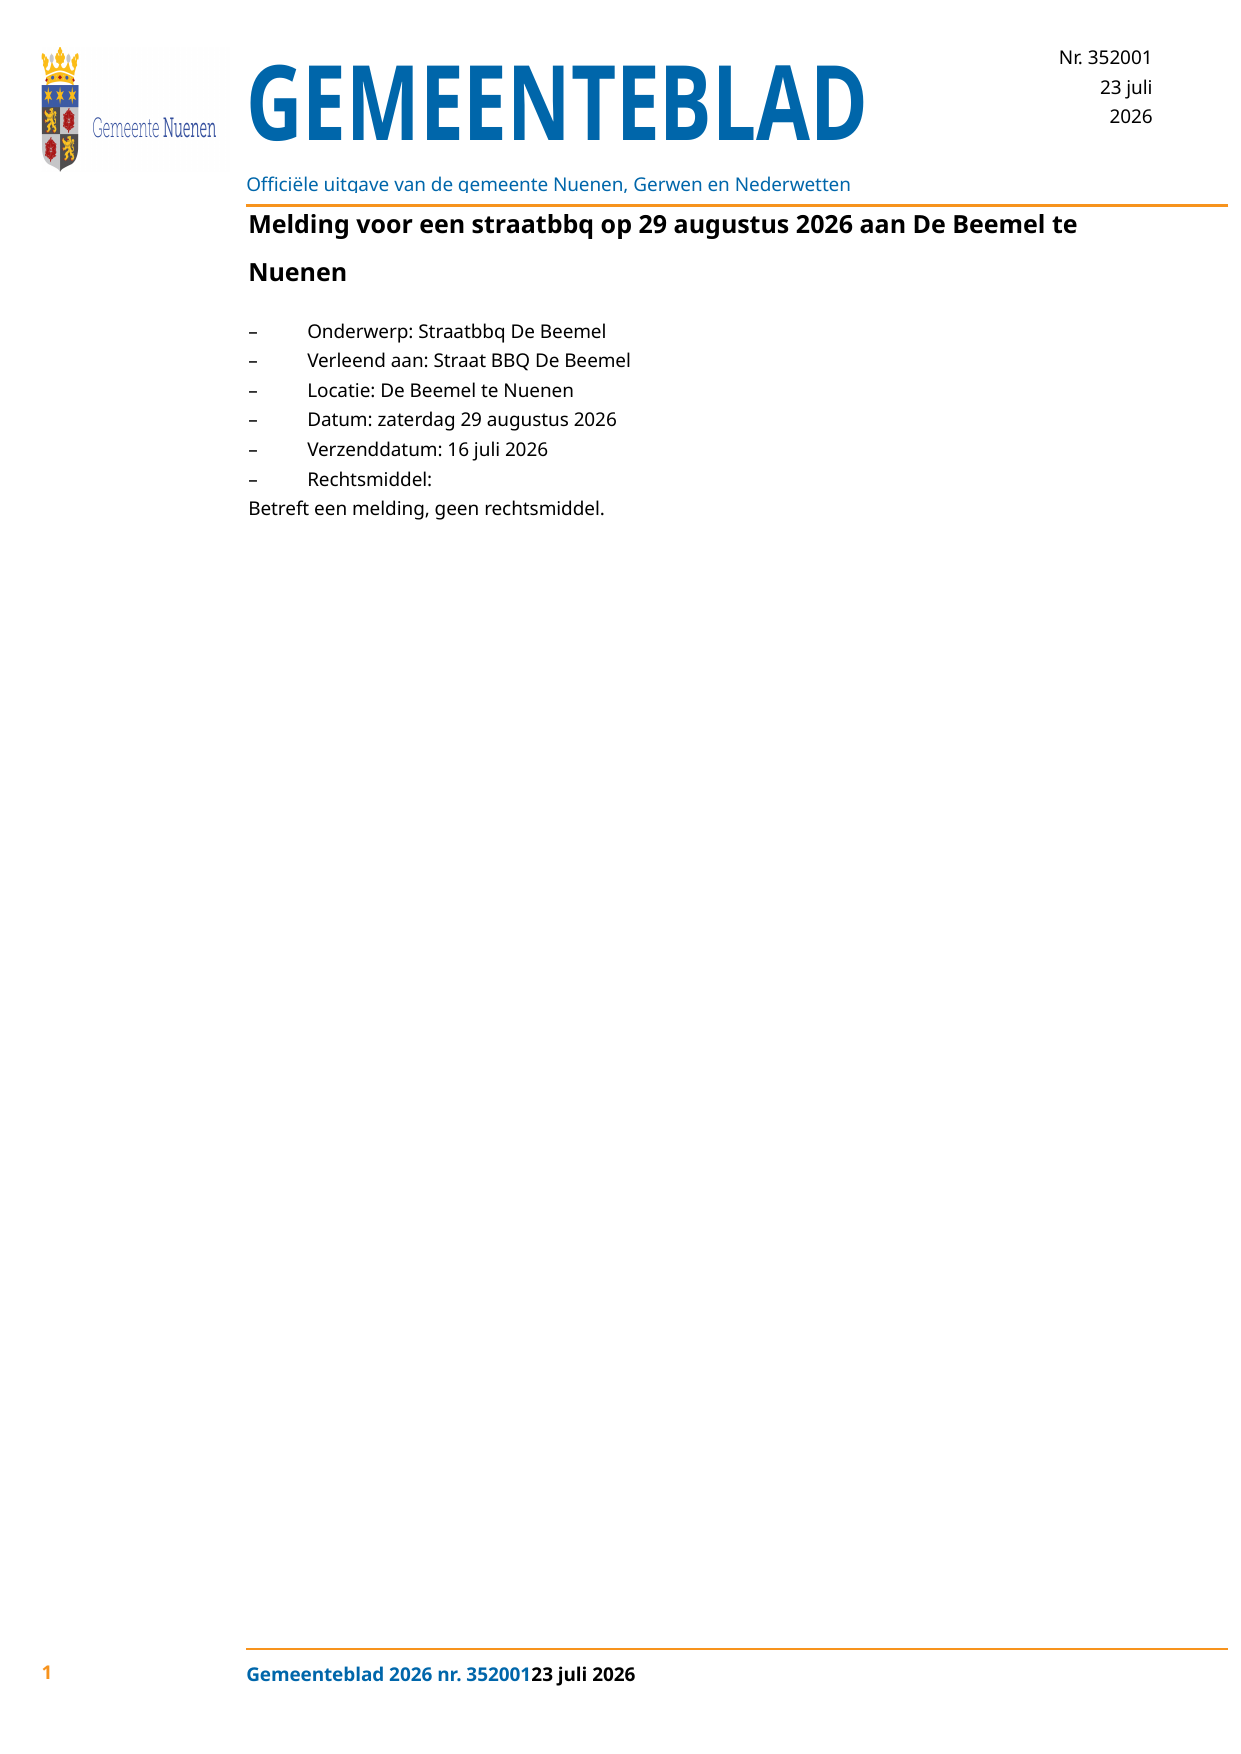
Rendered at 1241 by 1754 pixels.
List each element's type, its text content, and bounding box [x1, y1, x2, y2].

list Rechtsmiddel: [248, 466, 1152, 492]
list Verzenddatum: 16 juli 2026 [248, 436, 1152, 462]
picture [41, 47, 231, 172]
list Verleend aan: Straat BBQ De Beemel [248, 347, 1152, 373]
list Locatie: De Beemel te Nuenen [248, 377, 1152, 403]
list Datum: zaterdag 29 augustus 2026 [248, 407, 1152, 432]
text Melding voor een straatbbq op 29 augustus 2026 aan De Beemel te Nuenen [248, 207, 1152, 288]
list Onderwerp: Straatbbq De Beemel [248, 318, 1152, 344]
text Betreft een melding, geen rechtsmiddel. [248, 495, 1152, 521]
